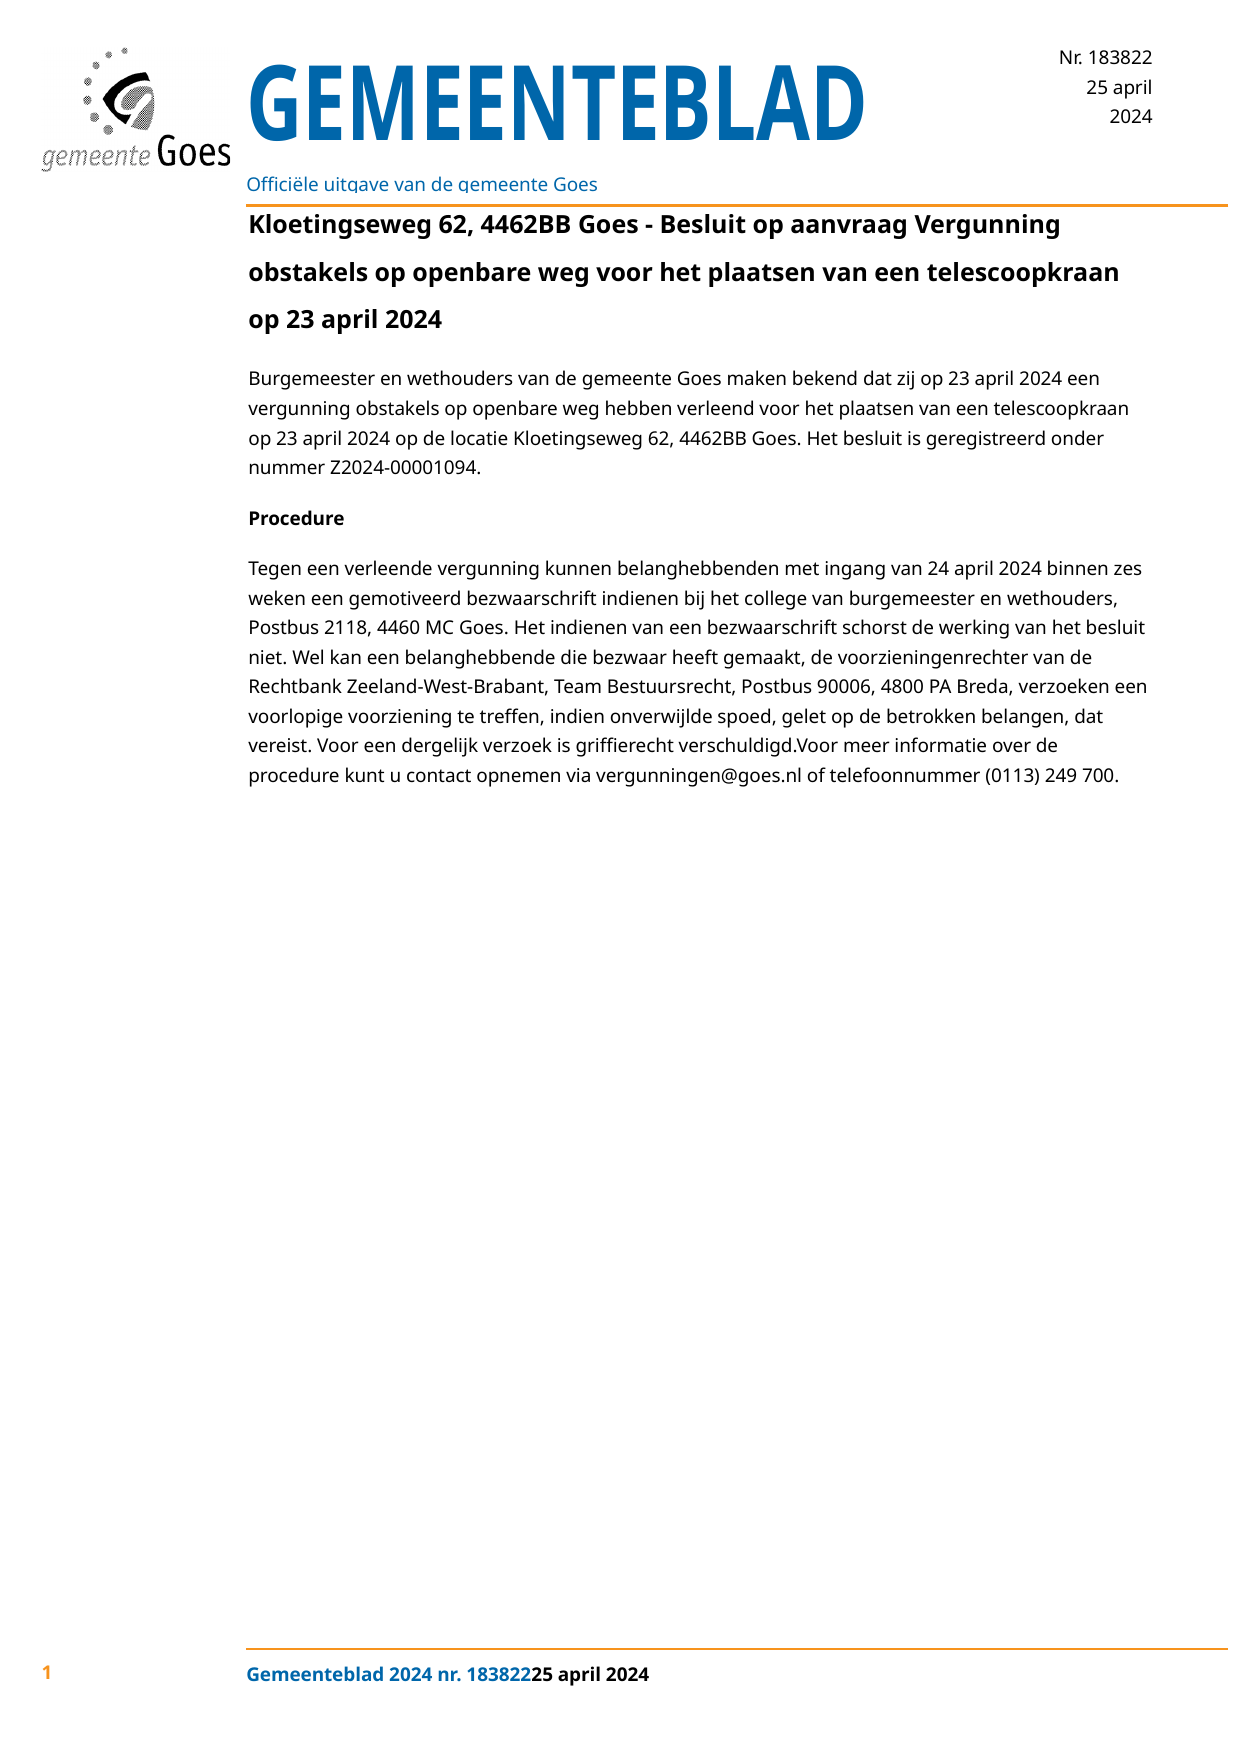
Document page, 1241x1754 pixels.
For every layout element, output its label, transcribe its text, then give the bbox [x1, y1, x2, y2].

text Tegen een verleende vergunning kunnen belanghebbenden met ingang van 24 april 2024 binnen zes weken een gemotiveerd bezwaarschrift indienen bij het college van burgemeester en wethouders, Postbus 2118, 4460 MC Goes. Het indienen van een bezwaarschrift schorst de werking van het besluit niet. Wel kan een belanghebbende die bezwaar heeft gemaakt, de voorzieningenrechter van de Rechtbank Zeeland-West-Brabant, Team Bestuursrecht, Postbus 90006, 4800 PA Breda, verzoeken een voorlopige voorziening te treffen, indien onverwijlde spoed, gelet op de betrokken belangen, dat vereist. Voor een dergelijk verzoek is griffierecht verschuldigd.Voor meer informatie over de procedure kunt u contact opnemen via vergunningen@goes.nl of telefoonnummer (0113) 249 700. [248, 555, 1152, 788]
text Procedure [248, 505, 1152, 530]
picture [41, 47, 231, 172]
text Burgemeester en wethouders van de gemeente Goes maken bekend dat zij op 23 april 2024 een vergunning obstakels op openbare weg hebben verleend voor het plaatsen van een telescoopkraan op 23 april 2024 op de locatie Kloetingseweg 62, 4462BB Goes. Het besluit is geregistreerd onder nummer Z2024-00001094. [248, 366, 1152, 480]
text Kloetingseweg 62, 4462BB Goes - Besluit op aanvraag Vergunning obstakels op openbare weg voor het plaatsen van een telescoopkraan op 23 april 2024 [248, 207, 1152, 336]
